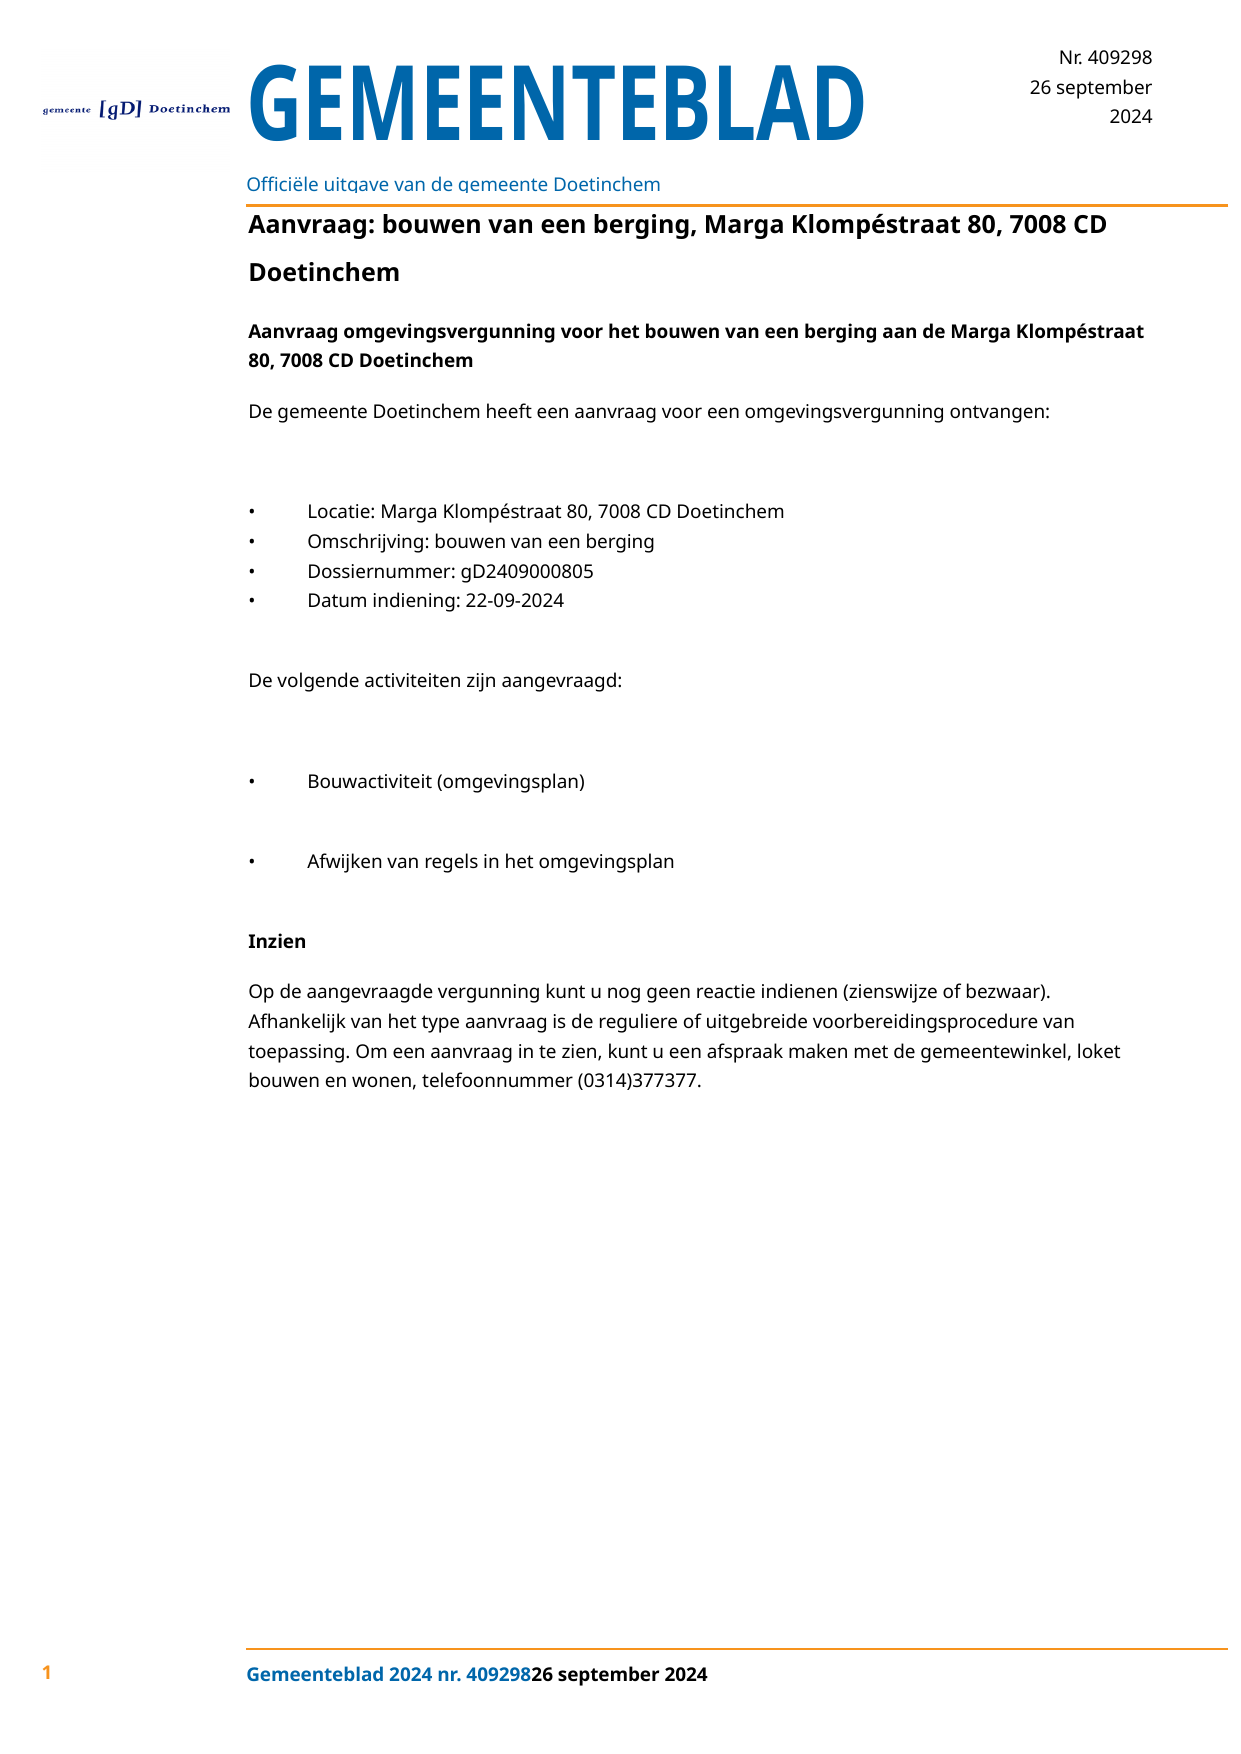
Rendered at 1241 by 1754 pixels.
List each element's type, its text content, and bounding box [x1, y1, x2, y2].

list Bouwactiviteit (omgevingsplan) [248, 768, 1152, 794]
list Datum indiening: 22-09-2024 [248, 587, 1152, 613]
text Aanvraag: bouwen van een berging, Marga Klompéstraat 80, 7008 CD Doetinchem [248, 207, 1152, 288]
list Dossiernummer: gD2409000805 [248, 558, 1152, 584]
text De gemeente Doetinchem heeft een aanvraag voor een omgevingsvergunning ontvangen: [248, 398, 1152, 424]
list Afwijken van regels in het omgevingsplan [248, 848, 1152, 874]
list Omschrijving: bouwen van een berging [248, 528, 1152, 554]
text Op de aangevraagde vergunning kunt u nog geen reactie indienen (zienswijze of bezwaar). Afhankelijk van het type aanvraag is de reguliere of uitgebreide voorbereidingsprocedure van toepassing. Om een aanvraag in te zien, kunt u een afspraak maken met de gemeentewinkel, loket bouwen en wonen, telefoonnummer (0314)377377. [248, 979, 1152, 1093]
text De volgende activiteiten zijn aangevraagd: [248, 667, 1152, 693]
text Inzien [248, 928, 1152, 954]
text Aanvraag omgevingsvergunning voor het bouwen van een berging aan de Marga Klompéstraat 80, 7008 CD Doetinchem [248, 318, 1152, 373]
picture [41, 47, 231, 172]
list Locatie: Marga Klompéstraat 80, 7008 CD Doetinchem [248, 499, 1152, 524]
